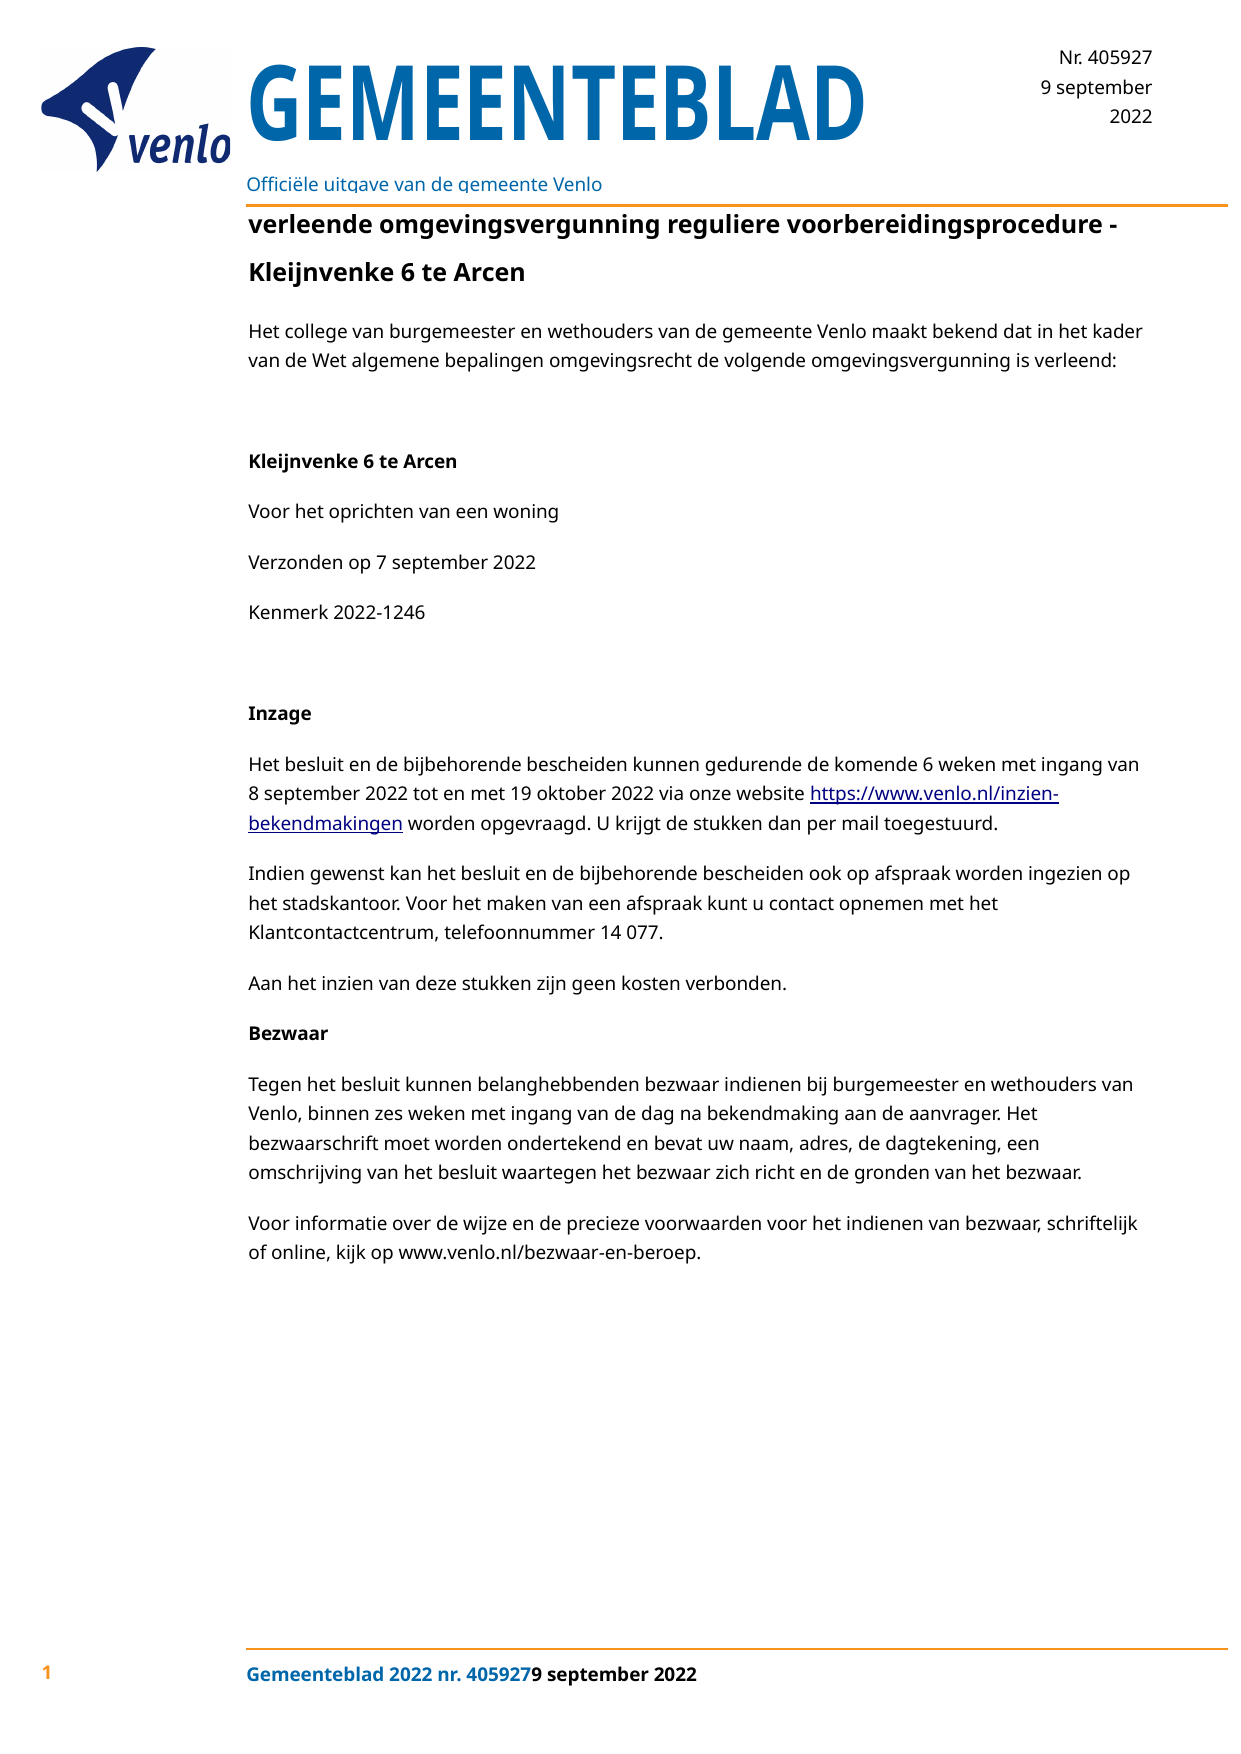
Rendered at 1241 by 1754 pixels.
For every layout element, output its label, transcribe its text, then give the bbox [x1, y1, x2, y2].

text Tegen het besluit kunnen belanghebbenden bezwaar indienen bij burgemeester en wethouders van Venlo, binnen zes weken met ingang van de dag na bekendmaking aan de aanvrager. Het bezwaarschrift moet worden ondertekend en bevat uw naam, adres, de dagtekening, een omschrijving van het besluit waartegen het bezwaar zich richt en de gronden van het bezwaar. [248, 1071, 1152, 1185]
text Kleijnvenke 6 te Arcen [248, 448, 1152, 474]
text Voor informatie over de wijze en de precieze voorwaarden voor het indienen van bezwaar, schriftelijk of online, kijk op www.venlo.nl/bezwaar-en-beroep. [248, 1210, 1152, 1265]
text Het college van burgemeester en wethouders van de gemeente Venlo maakt bekend dat in het kader van de Wet algemene bepalingen omgevingsrecht de volgende omgevingsvergunning is verleend: [248, 318, 1152, 373]
text verleende omgevingsvergunning reguliere voorbereidingsprocedure - Kleijnvenke 6 te Arcen [248, 207, 1152, 288]
text Aan het inzien van deze stukken zijn geen kosten verbonden. [248, 970, 1152, 996]
text Voor het oprichten van een woning [248, 499, 1152, 524]
text Verzonden op 7 september 2022 [248, 549, 1152, 575]
text Bezwaar [248, 1020, 1152, 1046]
text Het besluit en de bijbehorende bescheiden kunnen gedurende de komende 6 weken met ingang van 8 september 2022 tot en met 19 oktober 2022 via onze website https://www.venlo.nl/inzien-bekendmakingen worden opgevraagd. U krijgt de stukken dan per mail toegestuurd. [248, 751, 1152, 836]
picture [41, 47, 231, 172]
text Kenmerk 2022-1246 [248, 599, 1152, 625]
text Indien gewenst kan het besluit en de bijbehorende bescheiden ook op afspraak worden ingezien op het stadskantoor. Voor het maken van een afspraak kunt u contact opnemen met het Klantcontactcentrum, telefoonnummer 14 077. [248, 860, 1152, 945]
text Inzage [248, 700, 1152, 726]
